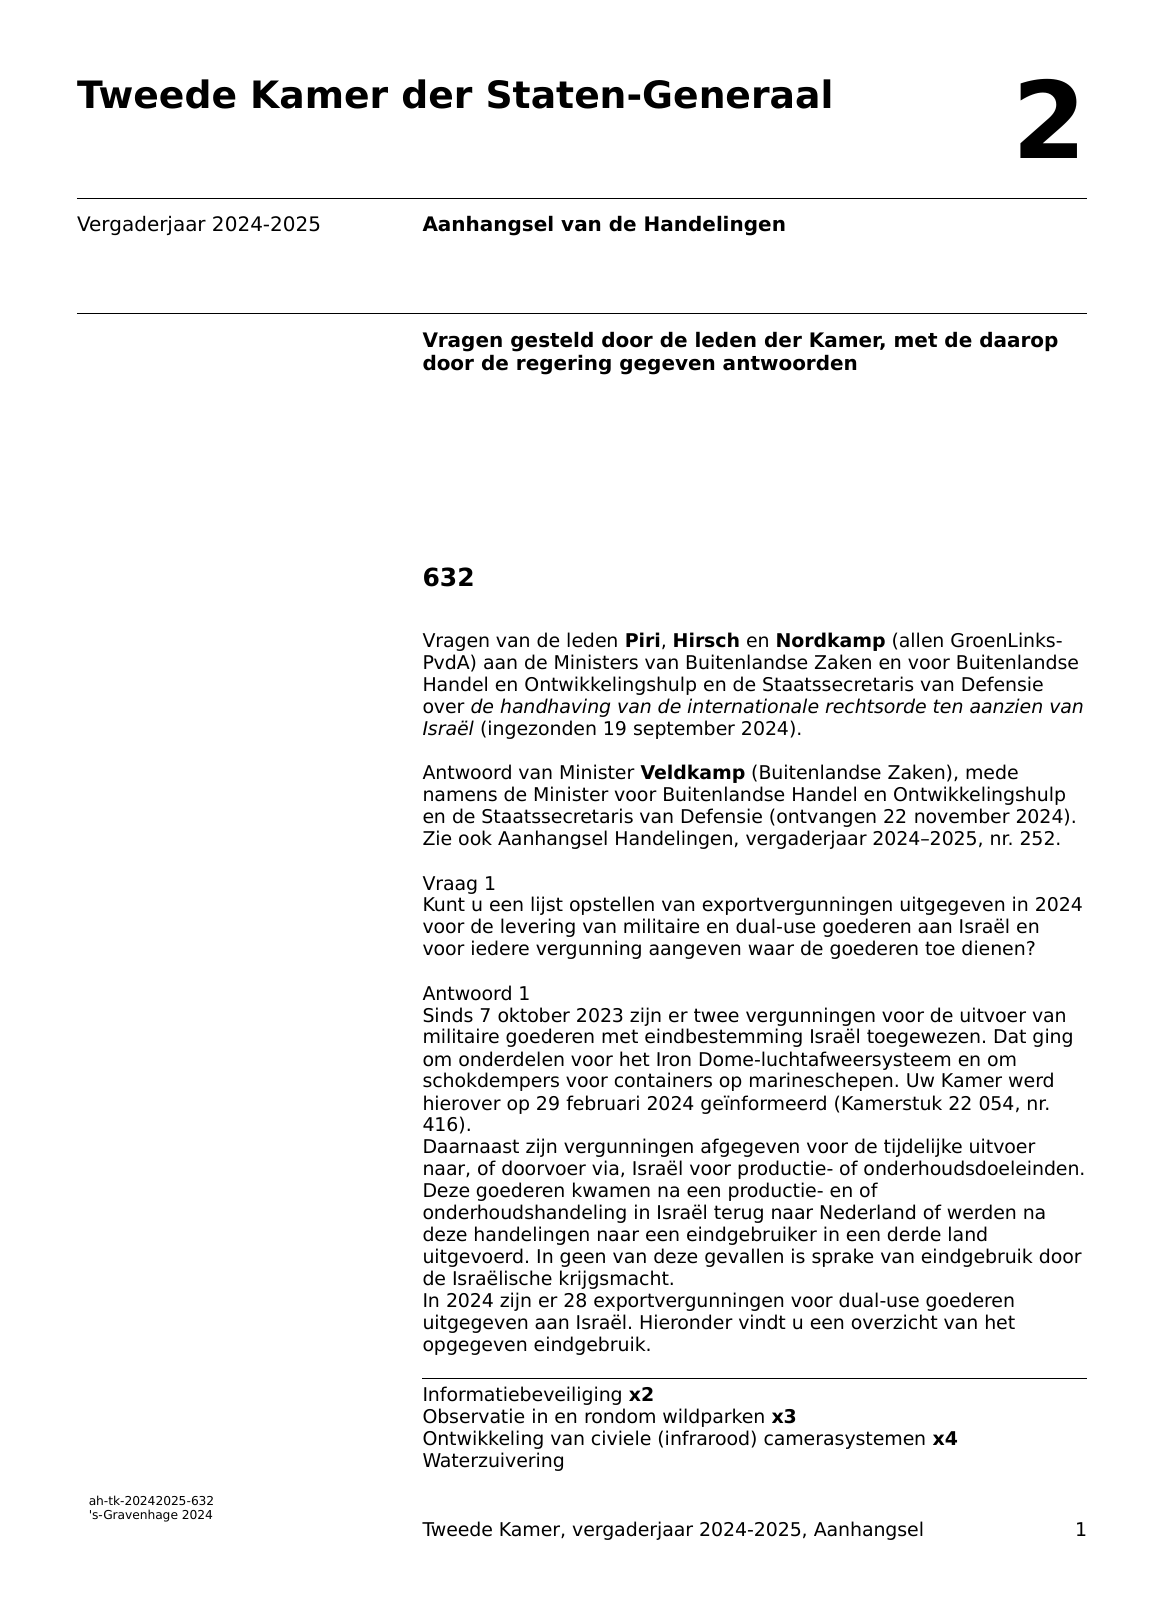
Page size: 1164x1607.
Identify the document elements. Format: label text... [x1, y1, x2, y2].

table_cell Observatie in en rondom wildparken x3 [422, 1406, 1087, 1428]
text In 2024 zijn er 28 exportvergunningen voor dual-use goederen uitgegeven aan Israël. Hieronder vindt u een overzicht van het opgegeven eindgebruik. [422, 1290, 1087, 1356]
text 's-Gravenhage 2024 [88, 1508, 323, 1522]
text 632 [422, 563, 1087, 592]
table_cell Vergaderjaar 2024-2025 [77, 199, 422, 313]
table_cell Aanhangsel van de Handelingen [422, 199, 1087, 313]
text Sinds 7 oktober 2023 zijn er twee vergunningen voor de uitvoer van militaire goederen met eindbestemming Israël toegewezen. Dat ging om onderdelen voor het Iron Dome-luchtafweersysteem en om schokdempers voor containers op marineschepen. Uw Kamer werd hierover op 29 februari 2024 geïnformeerd (Kamerstuk 22 054, nr. 416). [422, 1004, 1087, 1136]
text Vraag 1 [422, 872, 1087, 894]
text ah-tk-20242025-632 [88, 1494, 323, 1508]
table_header 2 [886, 59, 1087, 198]
table_cell Vragen gesteld door de leden der Kamer, met de daarop door de regering gegeven antwoorden [422, 314, 1087, 375]
table_header Tweede Kamer der Staten-Generaal [77, 59, 886, 198]
table_cell Ontwikkeling van civiele (infrarood) camerasystemen x4 [422, 1428, 1087, 1450]
text Daarnaast zijn vergunningen afgegeven voor de tijdelijke uitvoer naar, of doorvoer via, Israël voor productie- of onderhoudsdoeleinden. Deze goederen kwamen na een productie- en of onderhoudshandeling in Israël terug naar Nederland of werden na deze handelingen naar een eindgebruiker in een derde land uitgevoerd. In geen van deze gevallen is sprake van eindgebruik door de Israëlische krijgsmacht. [422, 1136, 1087, 1290]
text Vragen van de leden Piri, Hirsch en Nordkamp (allen GroenLinks-PvdA) aan de Ministers van Buitenlandse Zaken en voor Buitenlandse Handel en Ontwikkelingshulp en de Staatssecretaris van Defensie over de handhaving van de internationale rechtsorde ten aanzien van Israël (ingezonden 19 september 2024). [422, 630, 1087, 740]
text Antwoord van Minister Veldkamp (Buitenlandse Zaken), mede namens de Minister voor Buitenlandse Handel en Ontwikkelingshulp en de Staatssecretaris van Defensie (ontvangen 22 november 2024). Zie ook Aanhangsel Handelingen, vergaderjaar 2024–2025, nr. 252. [422, 762, 1087, 850]
text Antwoord 1 [422, 982, 1087, 1004]
text Kunt u een lijst opstellen van exportvergunningen uitgegeven in 2024 voor de levering van militaire en dual-use goederen aan Israël en voor iedere vergunning aangeven waar de goederen toe dienen? [422, 894, 1087, 960]
table_cell Waterzuivering [422, 1450, 1087, 1472]
table_cell [77, 314, 422, 375]
table_header Informatiebeveiliging x2 [422, 1379, 1087, 1406]
